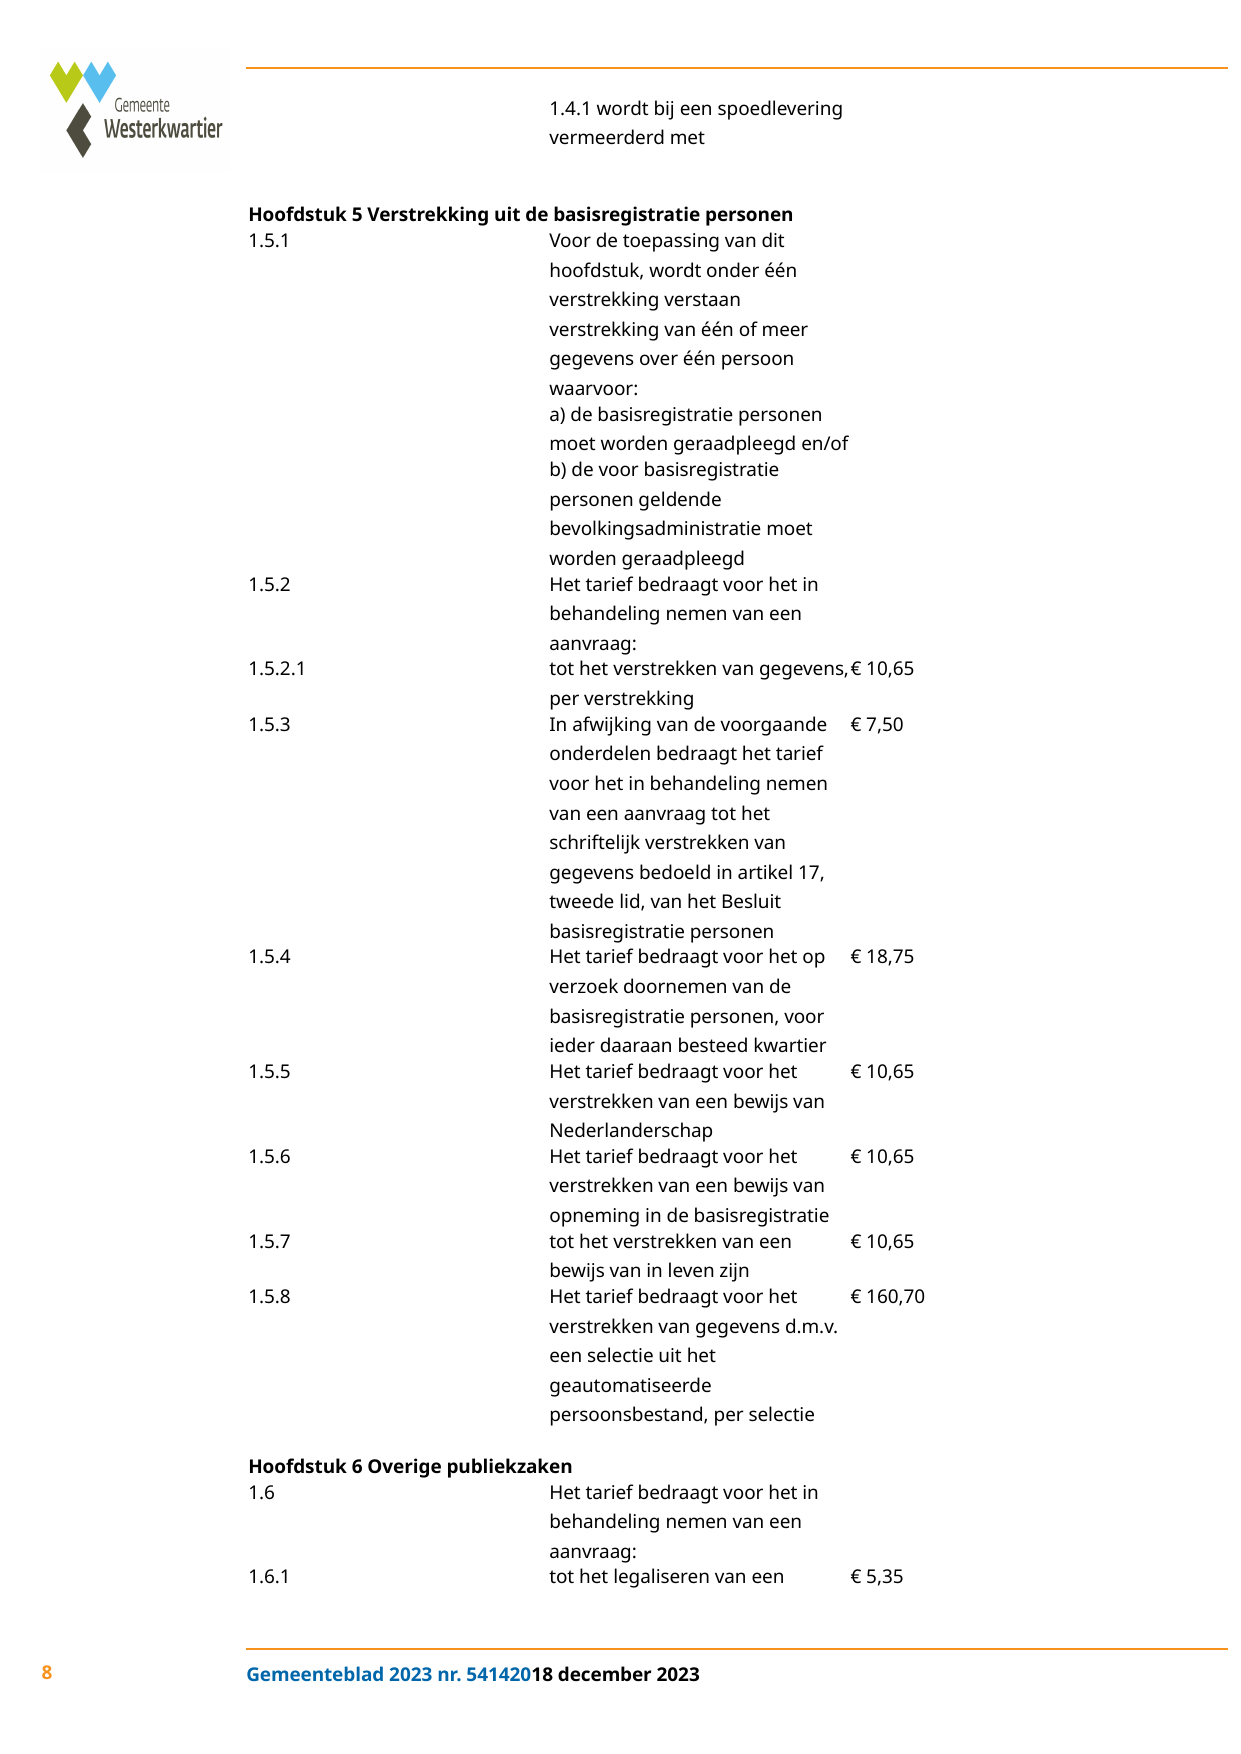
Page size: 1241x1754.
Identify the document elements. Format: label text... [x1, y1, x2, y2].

table_cell € 10,65 [850, 1058, 1152, 1143]
table_cell Hoofdstuk 6 Overige publiekzaken [248, 1453, 850, 1479]
table_cell [850, 401, 1152, 456]
table_cell [549, 150, 850, 176]
table_cell Het tarief bedraagt voor het in behandeling nemen van een aanvraag: [549, 1479, 850, 1564]
table_cell Voor de toepassing van dit hoofdstuk, wordt onder één verstrekking verstaan verstrekking van één of meer gegevens over één persoon waarvoor: [549, 227, 850, 401]
table_cell tot het verstrekken van een bewijs van in leven zijn [549, 1228, 850, 1283]
table_cell 1.5.4 [248, 944, 549, 1058]
table_cell [248, 1428, 549, 1453]
table_cell [248, 401, 549, 456]
table_cell b) de voor basisregistratie personen geldende bevolkingsadministratie moet worden geraadpleegd [549, 456, 850, 571]
table_cell tot het legaliseren van een [549, 1564, 850, 1589]
table_cell 1.6.1 [248, 1564, 549, 1589]
table_cell 1.5.1 [248, 227, 549, 401]
table_cell [549, 176, 850, 202]
table_cell [248, 150, 549, 176]
table_cell tot het verstrekken van gegevens, per verstrekking [549, 656, 850, 711]
table_cell 1.6 [248, 1479, 549, 1564]
table_cell 1.5.3 [248, 711, 549, 944]
table_cell [248, 176, 549, 202]
table_cell [850, 95, 1152, 150]
table_cell Het tarief bedraagt voor het verstrekken van gegevens d.m.v. een selectie uit het geautomatiseerde persoonsbestand, per selectie [549, 1283, 850, 1427]
table_cell [850, 1453, 1152, 1479]
table_cell € 7,50 [850, 711, 1152, 944]
table_cell € 5,35 [850, 1564, 1152, 1589]
table_cell € 10,65 [850, 656, 1152, 711]
table_cell € 160,70 [850, 1283, 1152, 1427]
table_cell 1.5.2.1 [248, 656, 549, 711]
table_cell [850, 150, 1152, 176]
table_cell [850, 1479, 1152, 1564]
table_cell [850, 202, 1152, 227]
table_cell Het tarief bedraagt voor het verstrekken van een bewijs van Nederlanderschap [549, 1058, 850, 1143]
table_cell Het tarief bedraagt voor het op verzoek doornemen van de basisregistratie personen, voor ieder daaraan besteed kwartier [549, 944, 850, 1058]
table_cell [850, 1428, 1152, 1453]
table_cell € 10,65 [850, 1143, 1152, 1228]
table_cell 1.5.8 [248, 1283, 549, 1427]
table_cell 1.4.1 wordt bij een spoedlevering vermeerderd met [549, 95, 850, 150]
table_cell 1.5.6 [248, 1143, 549, 1228]
table_cell [248, 95, 549, 150]
table_cell [850, 176, 1152, 202]
table_cell [850, 456, 1152, 571]
picture [41, 47, 231, 172]
table_cell € 10,65 [850, 1228, 1152, 1283]
table_cell [549, 1428, 850, 1453]
table_cell 1.5.7 [248, 1228, 549, 1283]
table_cell [850, 571, 1152, 656]
table_cell 1.5.2 [248, 571, 549, 656]
table_cell € 18,75 [850, 944, 1152, 1058]
table_cell [248, 456, 549, 571]
table_cell Het tarief bedraagt voor het in behandeling nemen van een aanvraag: [549, 571, 850, 656]
table_cell 1.5.5 [248, 1058, 549, 1143]
table_cell [850, 227, 1152, 401]
table_cell Het tarief bedraagt voor het verstrekken van een bewijs van opneming in de basisregistratie [549, 1143, 850, 1228]
table_cell Hoofdstuk 5 Verstrekking uit de basisregistratie personen [248, 202, 850, 227]
table_cell In afwijking van de voorgaande onderdelen bedraagt het tarief voor het in behandeling nemen van een aanvraag tot het schriftelijk verstrekken van gegevens bedoeld in artikel 17, tweede lid, van het Besluit basisregistratie personen [549, 711, 850, 944]
table_cell a) de basisregistratie personen moet worden geraadpleegd en/of [549, 401, 850, 456]
